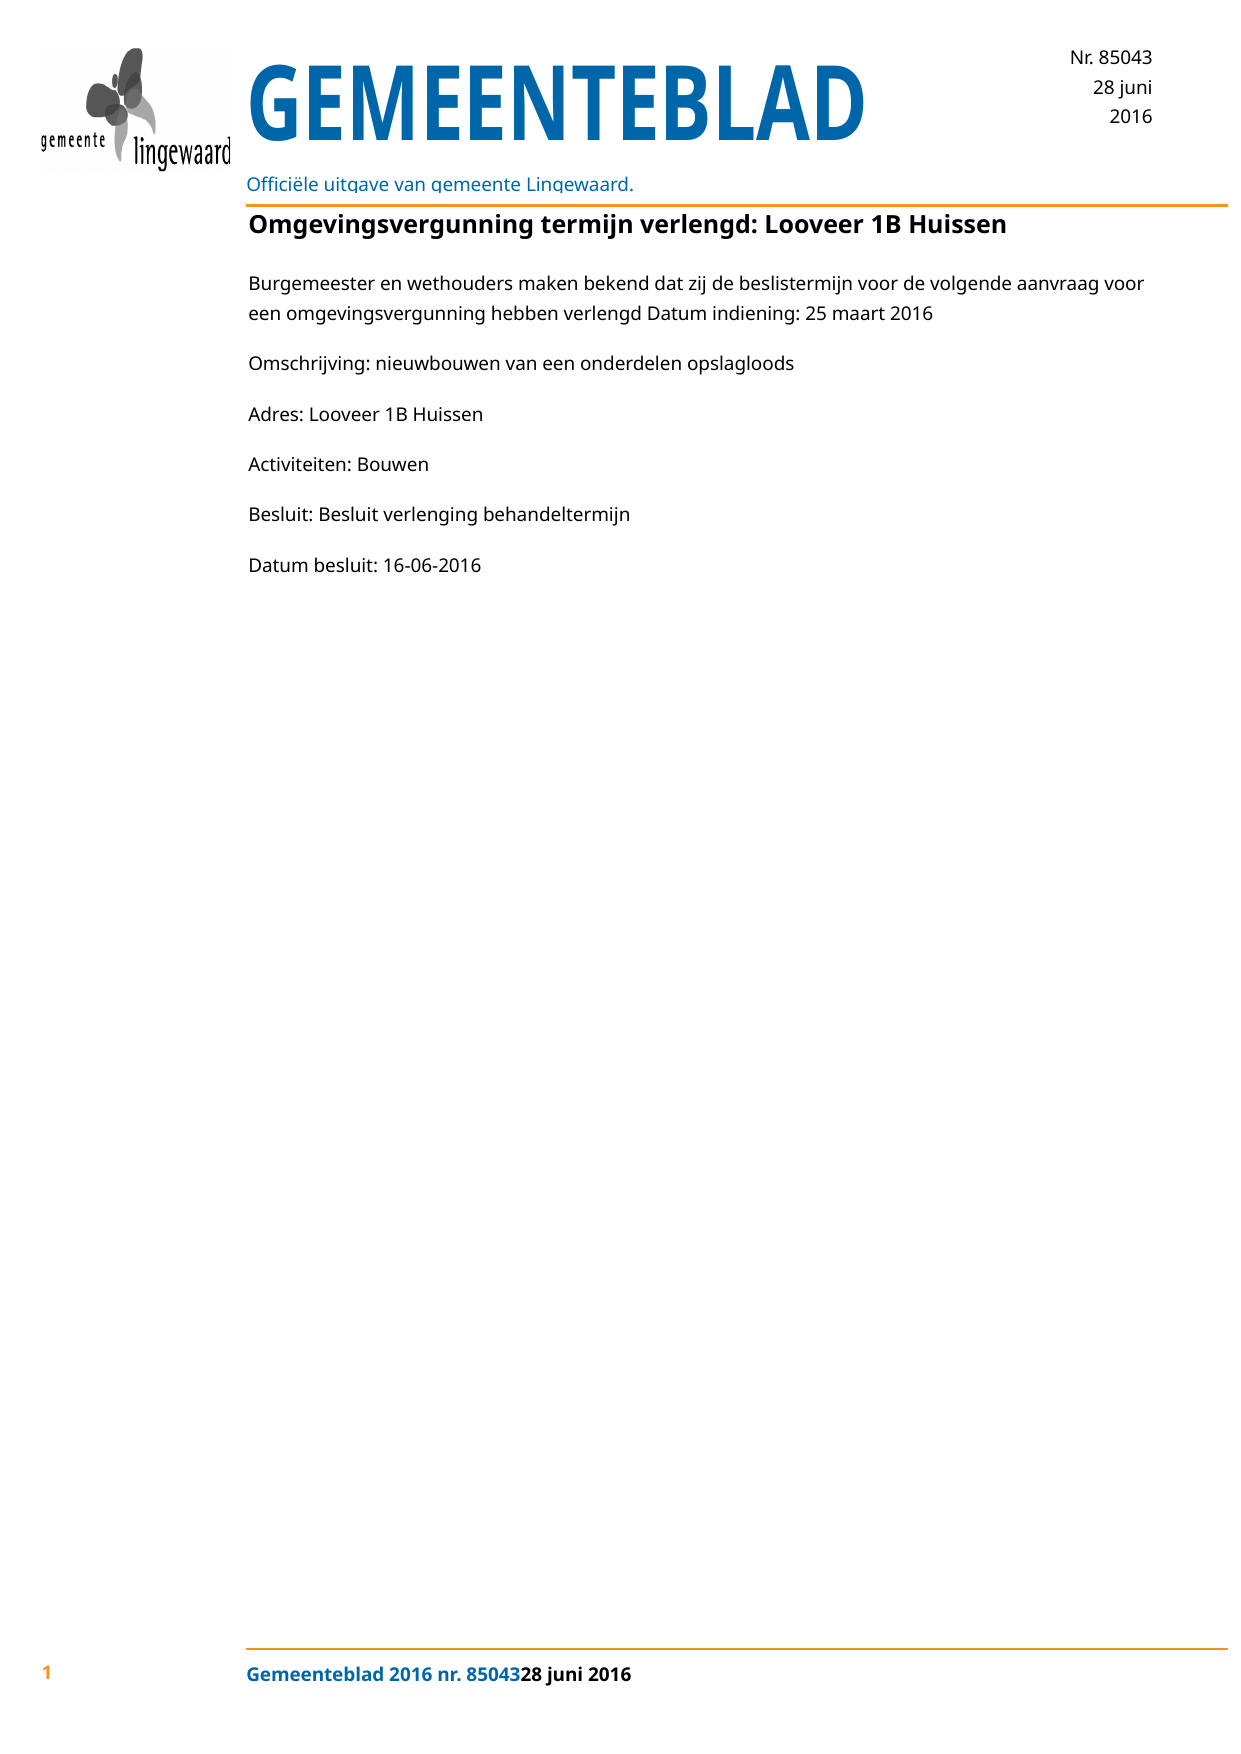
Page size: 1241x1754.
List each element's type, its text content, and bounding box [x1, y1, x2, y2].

text Omschrijving: nieuwbouwen van een onderdelen opslagloods [248, 350, 1152, 376]
text Burgemeester en wethouders maken bekend dat zij de beslistermijn voor de volgende aanvraag voor een omgevingsvergunning hebben verlengd Datum indiening: 25 maart 2016 [248, 270, 1152, 326]
text Activiteiten: Bouwen [248, 451, 1152, 477]
text Besluit: Besluit verlenging behandeltermijn [248, 502, 1152, 527]
picture [41, 47, 231, 172]
text Datum besluit: 16-06-2016 [248, 552, 1152, 578]
text Adres: Looveer 1B Huissen [248, 401, 1152, 426]
text Omgevingsvergunning termijn verlengd: Looveer 1B Huissen [248, 207, 1152, 241]
